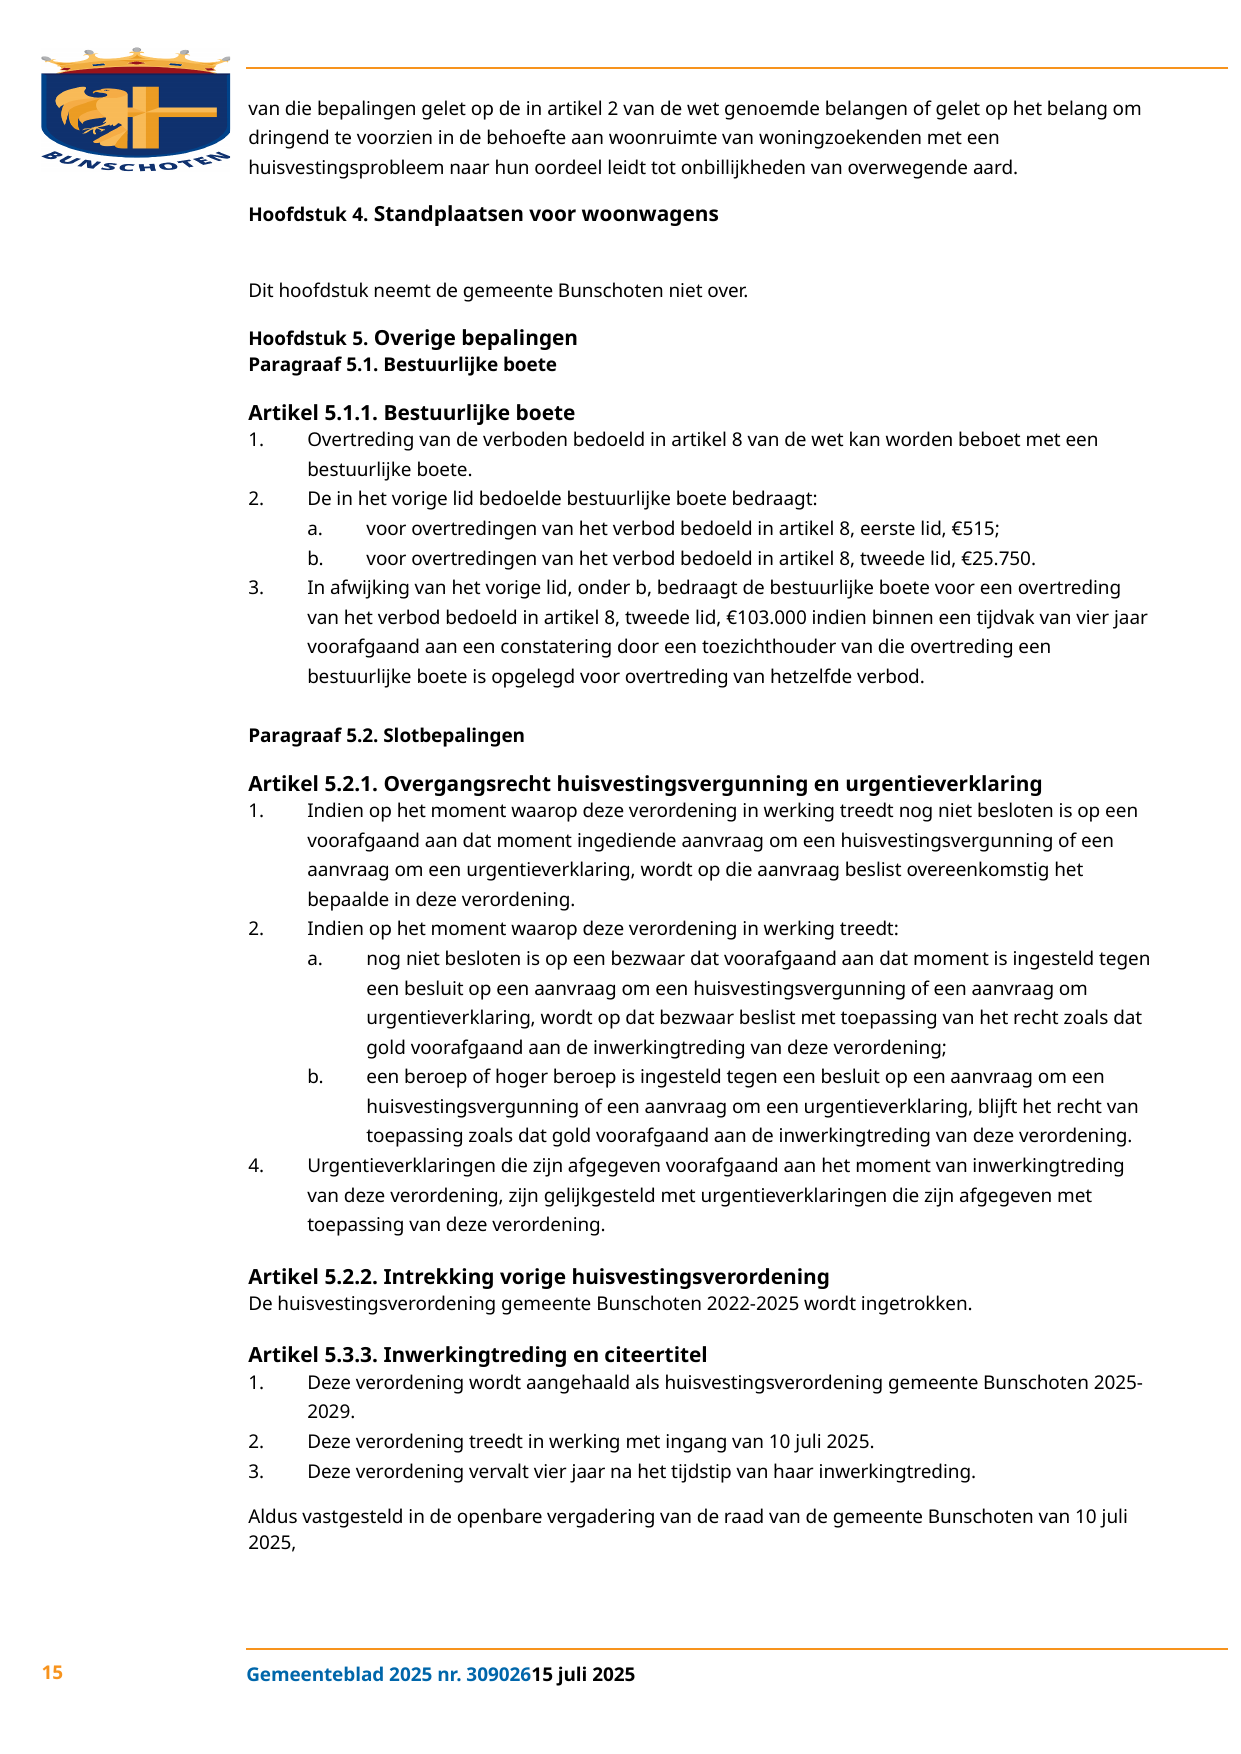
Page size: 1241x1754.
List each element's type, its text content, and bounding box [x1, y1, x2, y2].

list Indien op het moment waarop deze verordening in werking treedt: [248, 916, 1152, 941]
text van die bepalingen gelet op de in artikel 2 van de wet genoemde belangen of gelet op het belang om dringend te voorzien in de behoefte aan woonruimte van woningzoekenden met een huisvestingsprobleem naar hun oordeel leidt tot onbillijkheden van overwegende aard. [248, 95, 1152, 180]
list De in het vorige lid bedoelde bestuurlijke boete bedraagt: [248, 486, 1152, 511]
text Paragraaf 5.1. Bestuurlijke boete [248, 351, 1152, 377]
text Hoofdstuk 5. Overige bepalingen [248, 323, 1152, 351]
text Dit hoofdstuk neemt de gemeente Bunschoten niet over. [248, 277, 1152, 303]
text Paragraaf 5.2. Slotbepalingen [248, 722, 1152, 748]
text Artikel 5.2.1. Overgangsrecht huisvestingsvergunning en urgentieverklaring [248, 769, 1152, 797]
list Deze verordening vervalt vier jaar na het tijdstip van haar inwerkingtreding. [248, 1458, 1152, 1483]
text Artikel 5.1.1. Bestuurlijke boete [248, 398, 1152, 426]
text Hoofdstuk 4. Standplaatsen voor woonwagens [248, 199, 1152, 228]
list Deze verordening treedt in werking met ingang van 10 juli 2025. [248, 1428, 1152, 1454]
text De huisvestingsverordening gemeente Bunschoten 2022-2025 wordt ingetrokken. [248, 1290, 1152, 1316]
text Aldus vastgesteld in de openbare vergadering van de raad van de gemeente Bunschoten van 10 juli 2025, [248, 1503, 1152, 1555]
picture [41, 47, 231, 172]
text Artikel 5.2.2. Intrekking vorige huisvestingsverordening [248, 1262, 1152, 1290]
list nog niet besloten is op een bezwaar dat voorafgaand aan dat moment is ingesteld tegen een besluit op een aanvraag om een huisvestingsvergunning of een aanvraag om urgentieverklaring, wordt op dat bezwaar beslist met toepassing van het recht zoals dat gold voorafgaand aan de inwerkingtreding van deze verordening; [307, 945, 1152, 1059]
list In afwijking van het vorige lid, onder b, bedraagt de bestuurlijke boete voor een overtreding van het verbod bedoeld in artikel 8, tweede lid, €103.000 indien binnen een tijdvak van vier jaar voorafgaand aan een constatering door een toezichthouder van die overtreding een bestuurlijke boete is opgelegd voor overtreding van hetzelfde verbod. [248, 574, 1152, 689]
list Urgentieverklaringen die zijn afgegeven voorafgaand aan het moment van inwerkingtreding van deze verordening, zijn gelijkgesteld met urgentieverklaringen die zijn afgegeven met toepassing van deze verordening. [248, 1152, 1152, 1237]
list Deze verordening wordt aangehaald als huisvestingsverordening gemeente Bunschoten 2025-2029. [248, 1369, 1152, 1424]
text Artikel 5.3.3. Inwerkingtreding en citeertitel [248, 1341, 1152, 1369]
list voor overtredingen van het verbod bedoeld in artikel 8, eerste lid, €515; [307, 515, 1152, 541]
list Overtreding van de verboden bedoeld in artikel 8 van de wet kan worden beboet met een bestuurlijke boete. [248, 426, 1152, 482]
list Indien op het moment waarop deze verordening in werking treedt nog niet besloten is op een voorafgaand aan dat moment ingediende aanvraag om een huisvestingsvergunning of een aanvraag om een urgentieverklaring, wordt op die aanvraag beslist overeenkomstig het bepaalde in deze verordening. [248, 797, 1152, 912]
list een beroep of hoger beroep is ingesteld tegen een besluit op een aanvraag om een huisvestingsvergunning of een aanvraag om een urgentieverklaring, blijft het recht van toepassing zoals dat gold voorafgaand aan de inwerkingtreding van deze verordening. [307, 1063, 1152, 1148]
list voor overtredingen van het verbod bedoeld in artikel 8, tweede lid, €25.750. [307, 545, 1152, 570]
